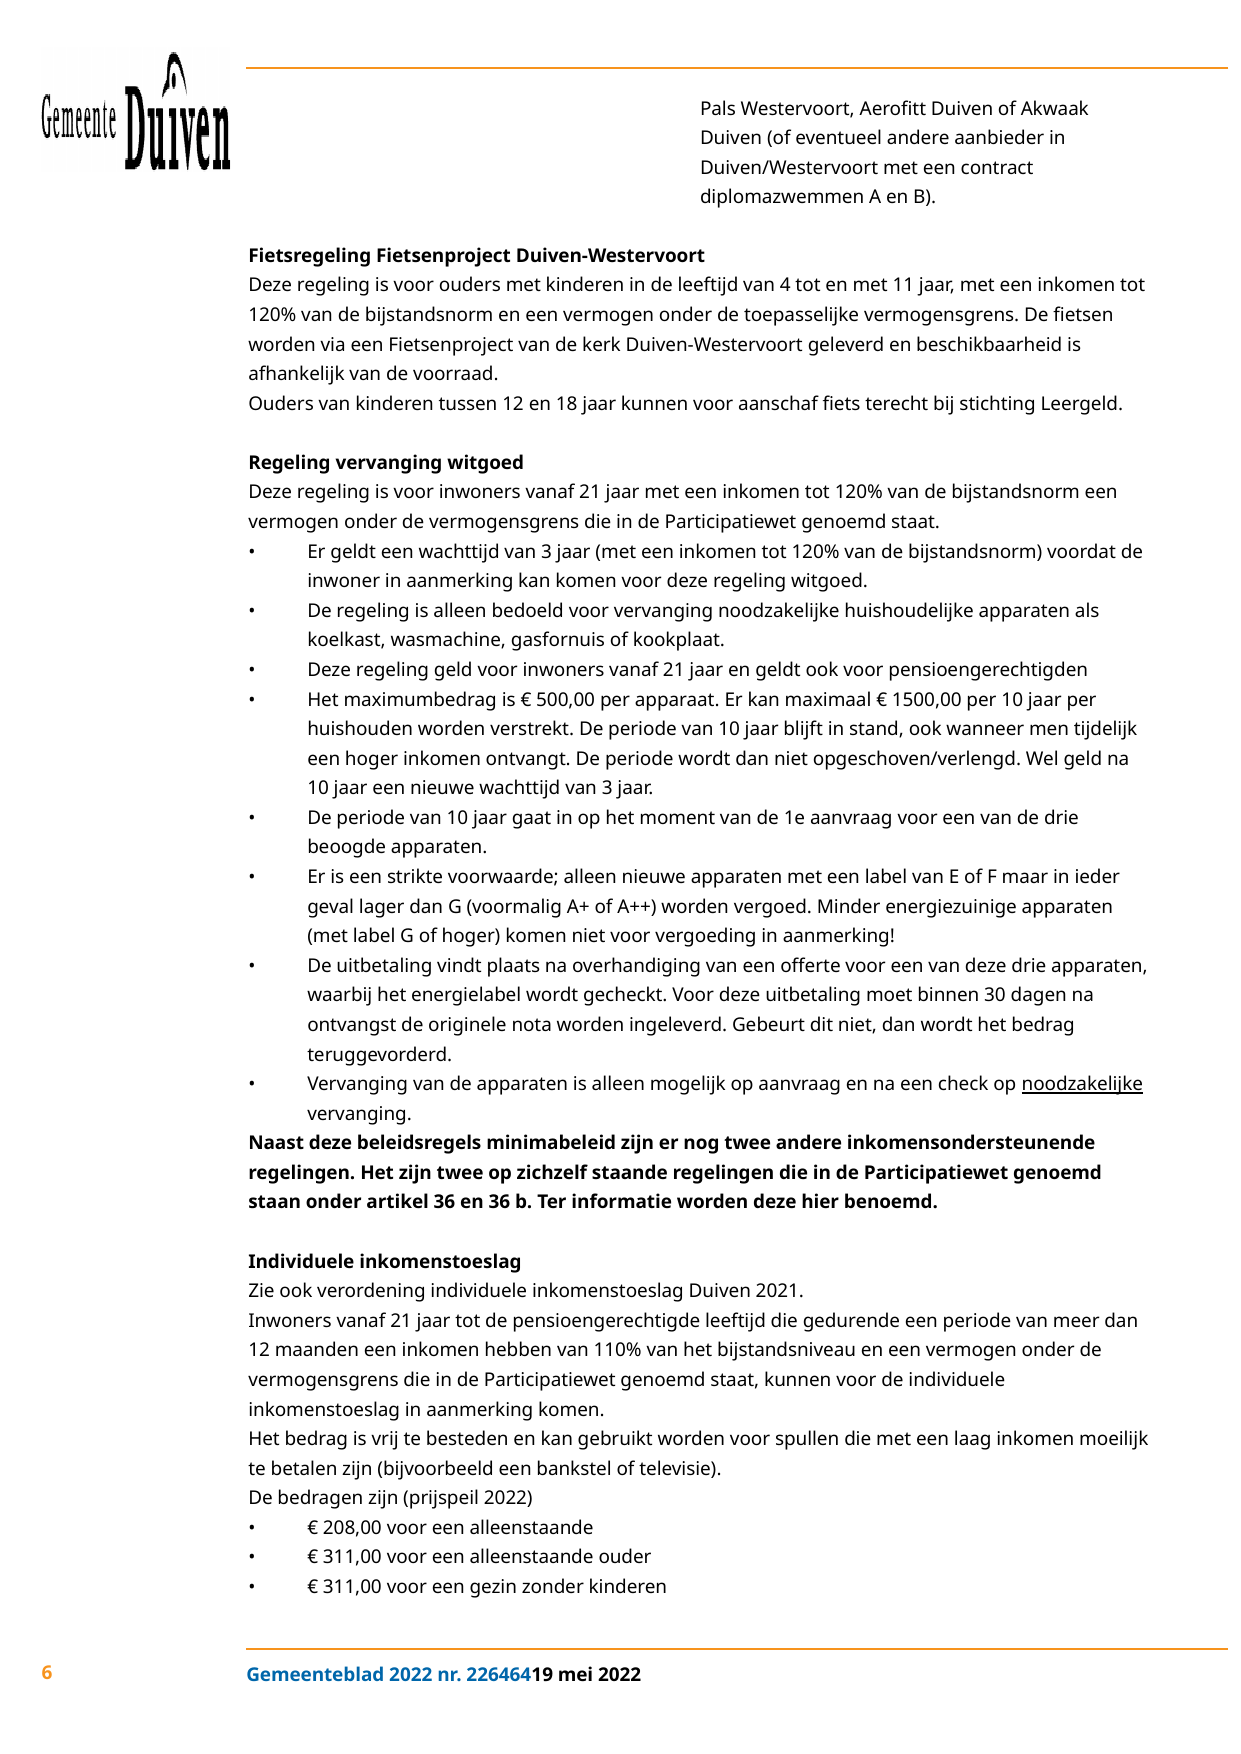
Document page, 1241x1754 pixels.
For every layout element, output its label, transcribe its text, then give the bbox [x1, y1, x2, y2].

list € 311,00 voor een alleenstaande ouder [248, 1544, 1152, 1569]
list Vervanging van de apparaten is alleen mogelijk op aanvraag en na een check op noodzakelijke vervanging. [248, 1070, 1152, 1126]
table_cell Pals Westervoort, Aerofitt Duiven of Akwaak Duiven (of eventueel andere aanbieder in Duiven/Westervoort met een contract diplomazwemmen A en B). [700, 95, 1152, 209]
text Deze regeling is voor inwoners vanaf 21 jaar met een inkomen tot 120% van de bijstandsnorm een vermogen onder de vermogensgrens die in de Participatiewet genoemd staat. [248, 479, 1152, 534]
text Regeling vervanging witgoed [248, 449, 1152, 475]
table_cell [248, 95, 700, 209]
text Het bedrag is vrij te besteden en kan gebruikt worden voor spullen die met een laag inkomen moeilijk te betalen zijn (bijvoorbeeld een bankstel of televisie). [248, 1425, 1152, 1481]
list € 311,00 voor een gezin zonder kinderen [248, 1573, 1152, 1599]
list De regeling is alleen bedoeld voor vervanging noodzakelijke huishoudelijke apparaten als koelkast, wasmachine, gasfornuis of kookplaat. [248, 597, 1152, 652]
text Fietsregeling Fietsenproject Duiven-Westervoort [248, 242, 1152, 268]
list Er is een strikte voorwaarde; alleen nieuwe apparaten met een label van E of F maar in ieder geval lager dan G (voormalig A+ of A++) worden vergoed. Minder energiezuinige apparaten (met label G of hoger) komen niet voor vergoeding in aanmerking! [248, 863, 1152, 948]
list € 208,00 voor een alleenstaande [248, 1514, 1152, 1540]
list Er geldt een wachttijd van 3 jaar (met een inkomen tot 120% van de bijstandsnorm) voordat de inwoner in aanmerking kan komen voor deze regeling witgoed. [248, 538, 1152, 593]
text Naast deze beleidsregels minimabeleid zijn er nog twee andere inkomensondersteunende regelingen. Het zijn twee op zichzelf staande regelingen die in de Participatiewet genoemd staan onder artikel 36 en 36 b. Ter informatie worden deze hier benoemd. [248, 1129, 1152, 1214]
picture [41, 47, 231, 172]
list De periode van 10 jaar gaat in op het moment van de 1e aanvraag voor een van de drie beoogde apparaten. [248, 804, 1152, 859]
list Het maximumbedrag is € 500,00 per apparaat. Er kan maximaal € 1500,00 per 10 jaar per huishouden worden verstrekt. De periode van 10 jaar blijft in stand, ook wanneer men tijdelijk een hoger inkomen ontvangt. De periode wordt dan niet opgeschoven/verlengd. Wel geld na 10 jaar een nieuwe wachttijd van 3 jaar. [248, 686, 1152, 800]
list De uitbetaling vindt plaats na overhandiging van een offerte voor een van deze drie apparaten, waarbij het energielabel wordt gecheckt. Voor deze uitbetaling moet binnen 30 dagen na ontvangst de originele nota worden ingeleverd. Gebeurt dit niet, dan wordt het bedrag teruggevorderd. [248, 952, 1152, 1067]
text Ouders van kinderen tussen 12 en 18 jaar kunnen voor aanschaf fiets terecht bij stichting Leergeld. [248, 390, 1152, 416]
text Zie ook verordening individuele inkomenstoeslag Duiven 2021. [248, 1277, 1152, 1303]
list Deze regeling geld voor inwoners vanaf 21 jaar en geldt ook voor pensioengerechtigden [248, 656, 1152, 682]
text Inwoners vanaf 21 jaar tot de pensioengerechtigde leeftijd die gedurende een periode van meer dan 12 maanden een inkomen hebben van 110% van het bijstandsniveau en een vermogen onder de vermogensgrens die in de Participatiewet genoemd staat, kunnen voor de individuele inkomenstoeslag in aanmerking komen. [248, 1307, 1152, 1422]
text Deze regeling is voor ouders met kinderen in de leeftijd van 4 tot en met 11 jaar, met een inkomen tot 120% van de bijstandsnorm en een vermogen onder de toepasselijke vermogensgrens. De fietsen worden via een Fietsenproject van de kerk Duiven-Westervoort geleverd en beschikbaarheid is afhankelijk van de voorraad. [248, 272, 1152, 386]
text De bedragen zijn (prijspeil 2022) [248, 1484, 1152, 1510]
text Individuele inkomenstoeslag [248, 1248, 1152, 1274]
